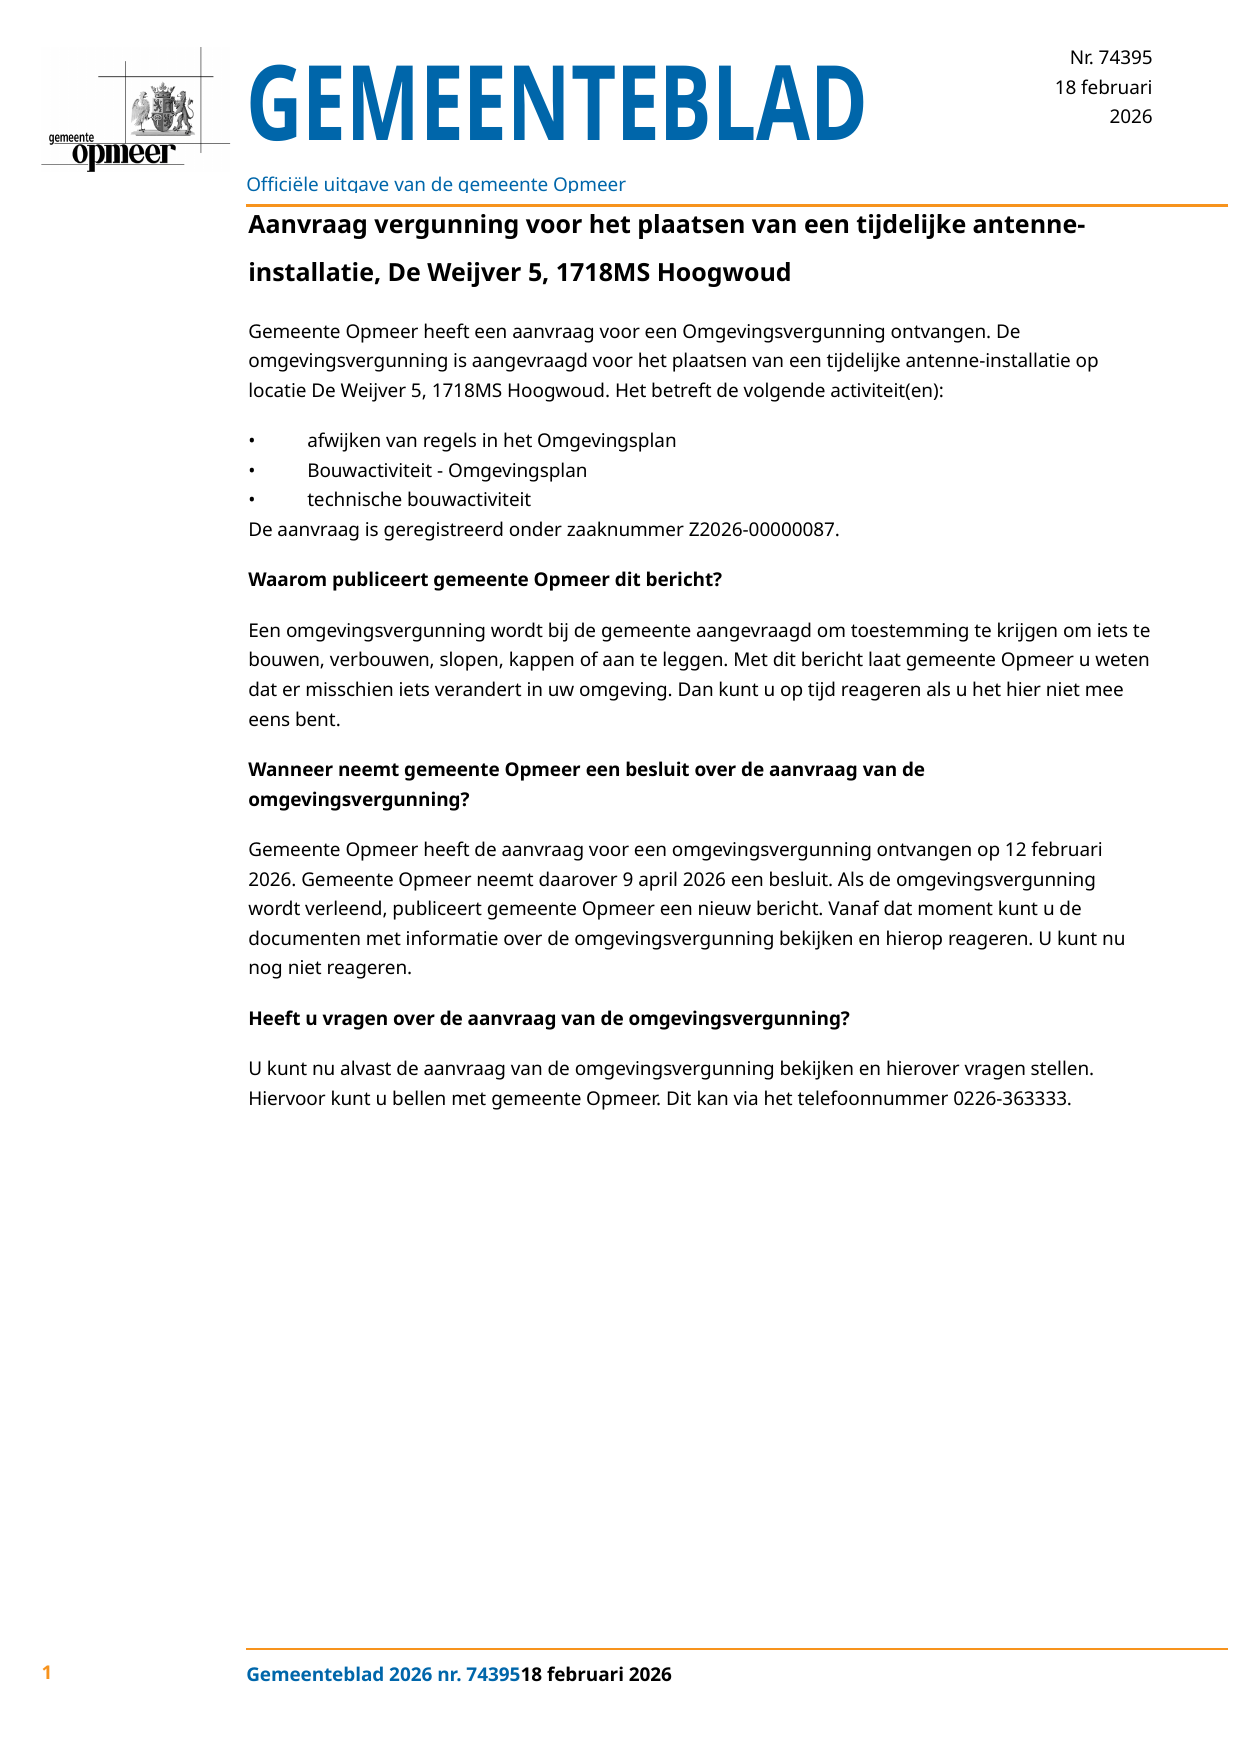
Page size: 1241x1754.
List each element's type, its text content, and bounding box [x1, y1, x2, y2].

text Gemeente Opmeer heeft een aanvraag voor een Omgevingsvergunning ontvangen. De omgevingsvergunning is aangevraagd voor het plaatsen van een tijdelijke antenne-installatie op locatie De Weijver 5, 1718MS Hoogwoud. Het betreft de volgende activiteit(en): [248, 318, 1152, 403]
text Wanneer neemt gemeente Opmeer een besluit over de aanvraag van de omgevingsvergunning? [248, 756, 1152, 812]
text Aanvraag vergunning voor het plaatsen van een tijdelijke antenne-installatie, De Weijver 5, 1718MS Hoogwoud [248, 207, 1152, 288]
text Een omgevingsvergunning wordt bij de gemeente aangevraagd om toestemming te krijgen om iets te bouwen, verbouwen, slopen, kappen of aan te leggen. Met dit bericht laat gemeente Opmeer u weten dat er misschien iets verandert in uw omgeving. Dan kunt u op tijd reageren als u het hier niet mee eens bent. [248, 617, 1152, 732]
text U kunt nu alvast de aanvraag van de omgevingsvergunning bekijken en hierover vragen stellen. Hiervoor kunt u bellen met gemeente Opmeer. Dit kan via het telefoonnummer 0226-363333. [248, 1055, 1152, 1111]
list Bouwactiviteit - Omgevingsplan [248, 457, 1152, 483]
text De aanvraag is geregistreerd onder zaaknummer Z2026-00000087. [248, 516, 1152, 542]
list technische bouwactiviteit [248, 487, 1152, 512]
text Heeft u vragen over de aanvraag van de omgevingsvergunning? [248, 1005, 1152, 1031]
list afwijken van regels in het Omgevingsplan [248, 427, 1152, 453]
text Gemeente Opmeer heeft de aanvraag voor een omgevingsvergunning ontvangen op 12 februari 2026. Gemeente Opmeer neemt daarover 9 april 2026 een besluit. Als de omgevingsvergunning wordt verleend, publiceert gemeente Opmeer een nieuw bericht. Vanaf dat moment kunt u de documenten met informatie over de omgevingsvergunning bekijken en hierop reageren. U kunt nu nog niet reageren. [248, 836, 1152, 980]
text Waarom publiceert gemeente Opmeer dit bericht? [248, 567, 1152, 592]
picture [41, 47, 231, 172]
